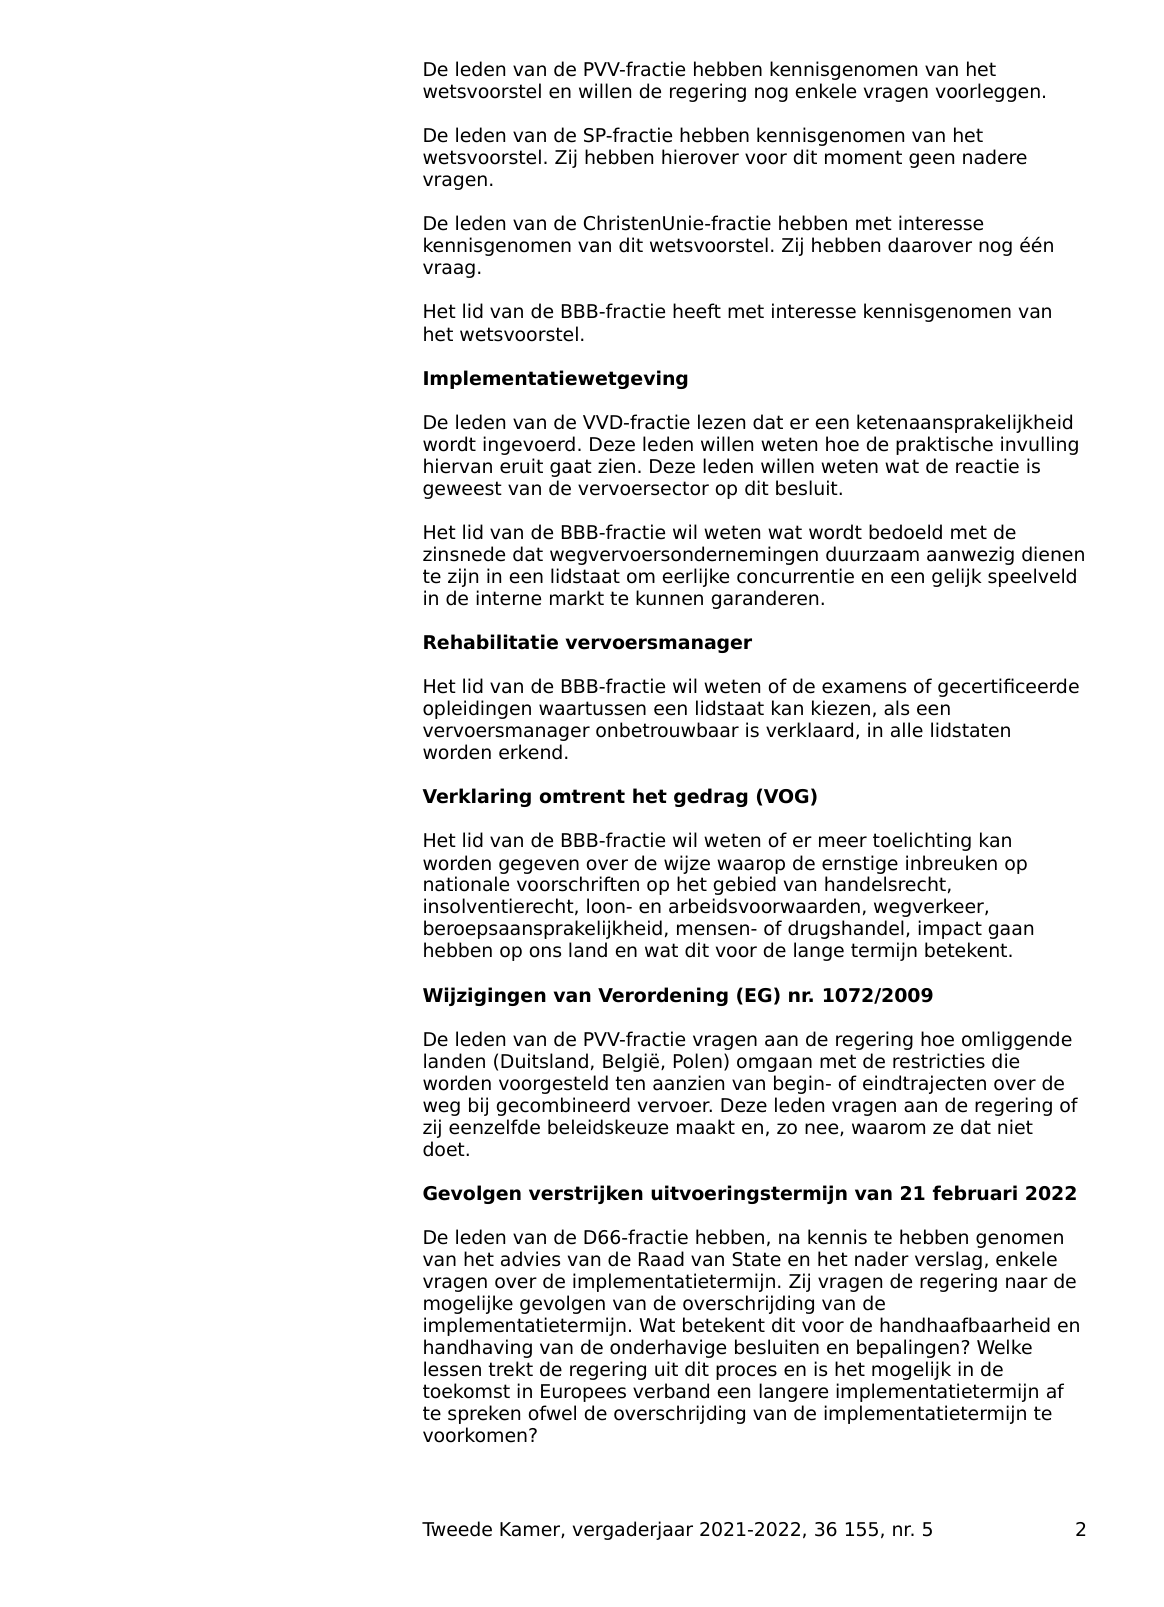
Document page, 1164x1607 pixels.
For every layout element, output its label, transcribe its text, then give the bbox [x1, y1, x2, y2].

subtitle Gevolgen verstrijken uitvoeringstermijn van 21 februari 2022 [422, 1183, 1087, 1205]
text De leden van de D66-fractie hebben, na kennis te hebben genomen van het advies van de Raad van State en het nader verslag, enkele vragen over de implementatietermijn. Zij vragen de regering naar de mogelijke gevolgen van de overschrijding van de implementatietermijn. Wat betekent dit voor de handhaafbaarheid en handhaving van de onderhavige besluiten en bepalingen? Welke lessen trekt de regering uit dit proces en is het mogelijk in de toekomst in Europees verband een langere implementatietermijn af te spreken ofwel de overschrijding van de implementatietermijn te voorkomen? [422, 1227, 1087, 1447]
text De leden van de SP-fractie hebben kennisgenomen van het wetsvoorstel. Zij hebben hierover voor dit moment geen nadere vragen. [422, 125, 1087, 191]
subtitle Rehabilitatie vervoersmanager [422, 632, 1087, 654]
text Het lid van de BBB-fractie wil weten wat wordt bedoeld met de zinsnede dat wegvervoersondernemingen duurzaam aanwezig dienen te zijn in een lidstaat om eerlijke concurrentie en een gelijk speelveld in de interne markt te kunnen garanderen. [422, 522, 1087, 610]
text Het lid van de BBB-fractie wil weten of de examens of gecertificeerde opleidingen waartussen een lidstaat kan kiezen, als een vervoersmanager onbetrouwbaar is verklaard, in alle lidstaten worden erkend. [422, 676, 1087, 764]
subtitle Wijzigingen van Verordening (EG) nr. 1072/2009 [422, 984, 1087, 1006]
text De leden van de ChristenUnie-fractie hebben met interesse kennisgenomen van dit wetsvoorstel. Zij hebben daarover nog één vraag. [422, 213, 1087, 279]
text De leden van de VVD-fractie lezen dat er een ketenaansprakelijkheid wordt ingevoerd. Deze leden willen weten hoe de praktische invulling hiervan eruit gaat zien. Deze leden willen weten wat de reactie is geweest van de vervoersector op dit besluit. [422, 412, 1087, 500]
subtitle Verklaring omtrent het gedrag (VOG) [422, 786, 1087, 808]
text Het lid van de BBB-fractie heeft met interesse kennisgenomen van het wetsvoorstel. [422, 301, 1087, 345]
text De leden van de PVV-fractie vragen aan de regering hoe omliggende landen (Duitsland, België, Polen) omgaan met de restricties die worden voorgesteld ten aanzien van begin- of eindtrajecten over de weg bij gecombineerd vervoer. Deze leden vragen aan de regering of zij eenzelfde beleidskeuze maakt en, zo nee, waarom ze dat niet doet. [422, 1029, 1087, 1161]
text Het lid van de BBB-fractie wil weten of er meer toelichting kan worden gegeven over de wijze waarop de ernstige inbreuken op nationale voorschriften op het gebied van handelsrecht, insolventierecht, loon- en arbeidsvoorwaarden, wegverkeer, beroepsaansprakelijkheid, mensen- of drugshandel, impact gaan hebben op ons land en wat dit voor de lange termijn betekent. [422, 830, 1087, 962]
subtitle Implementatiewetgeving [422, 368, 1087, 389]
text De leden van de PVV-fractie hebben kennisgenomen van het wetsvoorstel en willen de regering nog enkele vragen voorleggen. [422, 59, 1087, 103]
